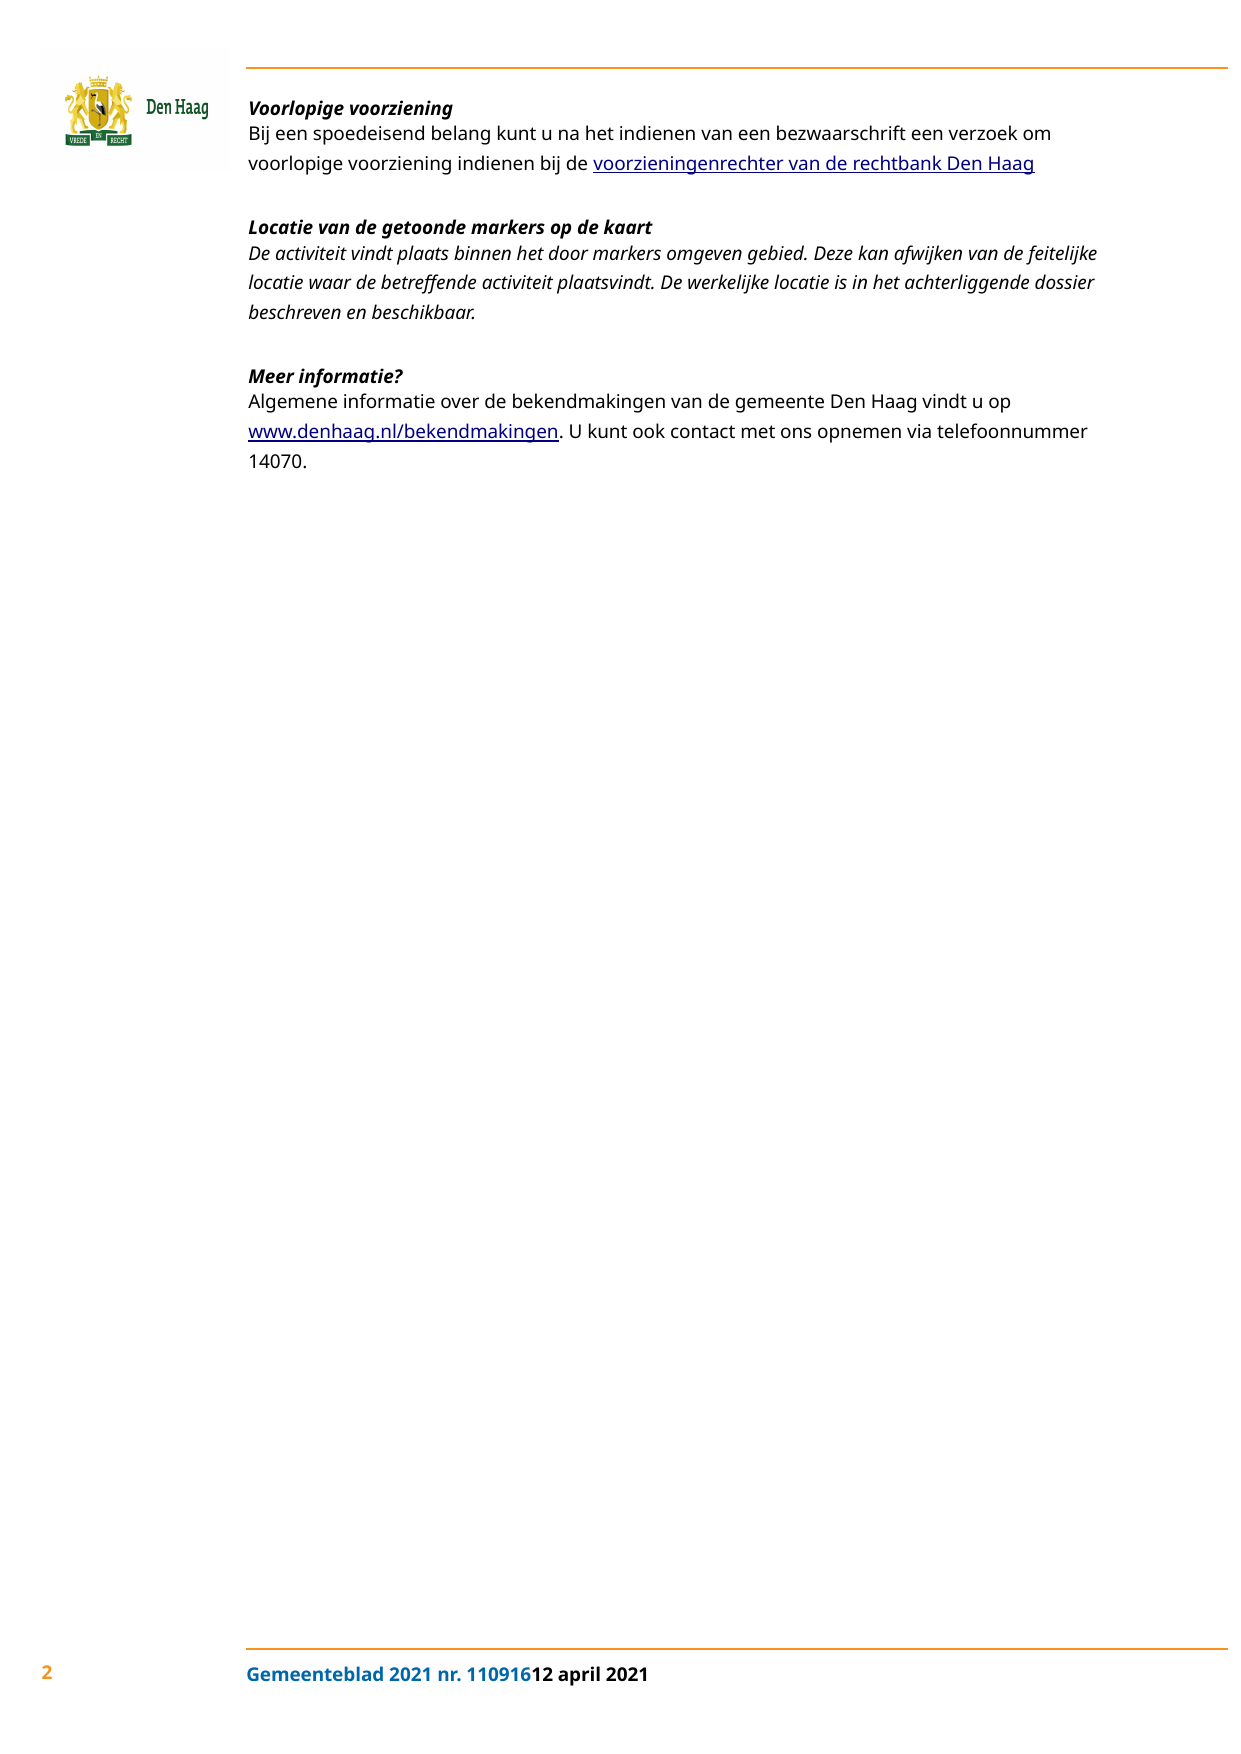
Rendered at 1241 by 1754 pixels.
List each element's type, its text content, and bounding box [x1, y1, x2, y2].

text Algemene informatie over de bekendmakingen van de gemeente Den Haag vindt u op www.denhaag.nl/bekendmakingen. U kunt ook contact met ons opnemen via telefoonnummer 14070. [248, 389, 1152, 473]
text De activiteit vindt plaats binnen het door markers omgeven gebied. Deze kan afwijken van de feitelijke locatie waar de betreffende activiteit plaatsvindt. De werkelijke locatie is in het achterliggende dossier beschreven en beschikbaar. [248, 240, 1152, 325]
text Meer informatie? [248, 363, 1152, 389]
picture [41, 47, 231, 172]
text Bij een spoedeisend belang kunt u na het indienen van een bezwaarschrift een verzoek om voorlopige voorziening indienen bij de voorzieningenrechter van de rechtbank Den Haag [248, 121, 1152, 176]
text Locatie van de getoonde markers op de kaart [248, 214, 1152, 240]
text Voorlopige voorziening [248, 95, 1152, 121]
